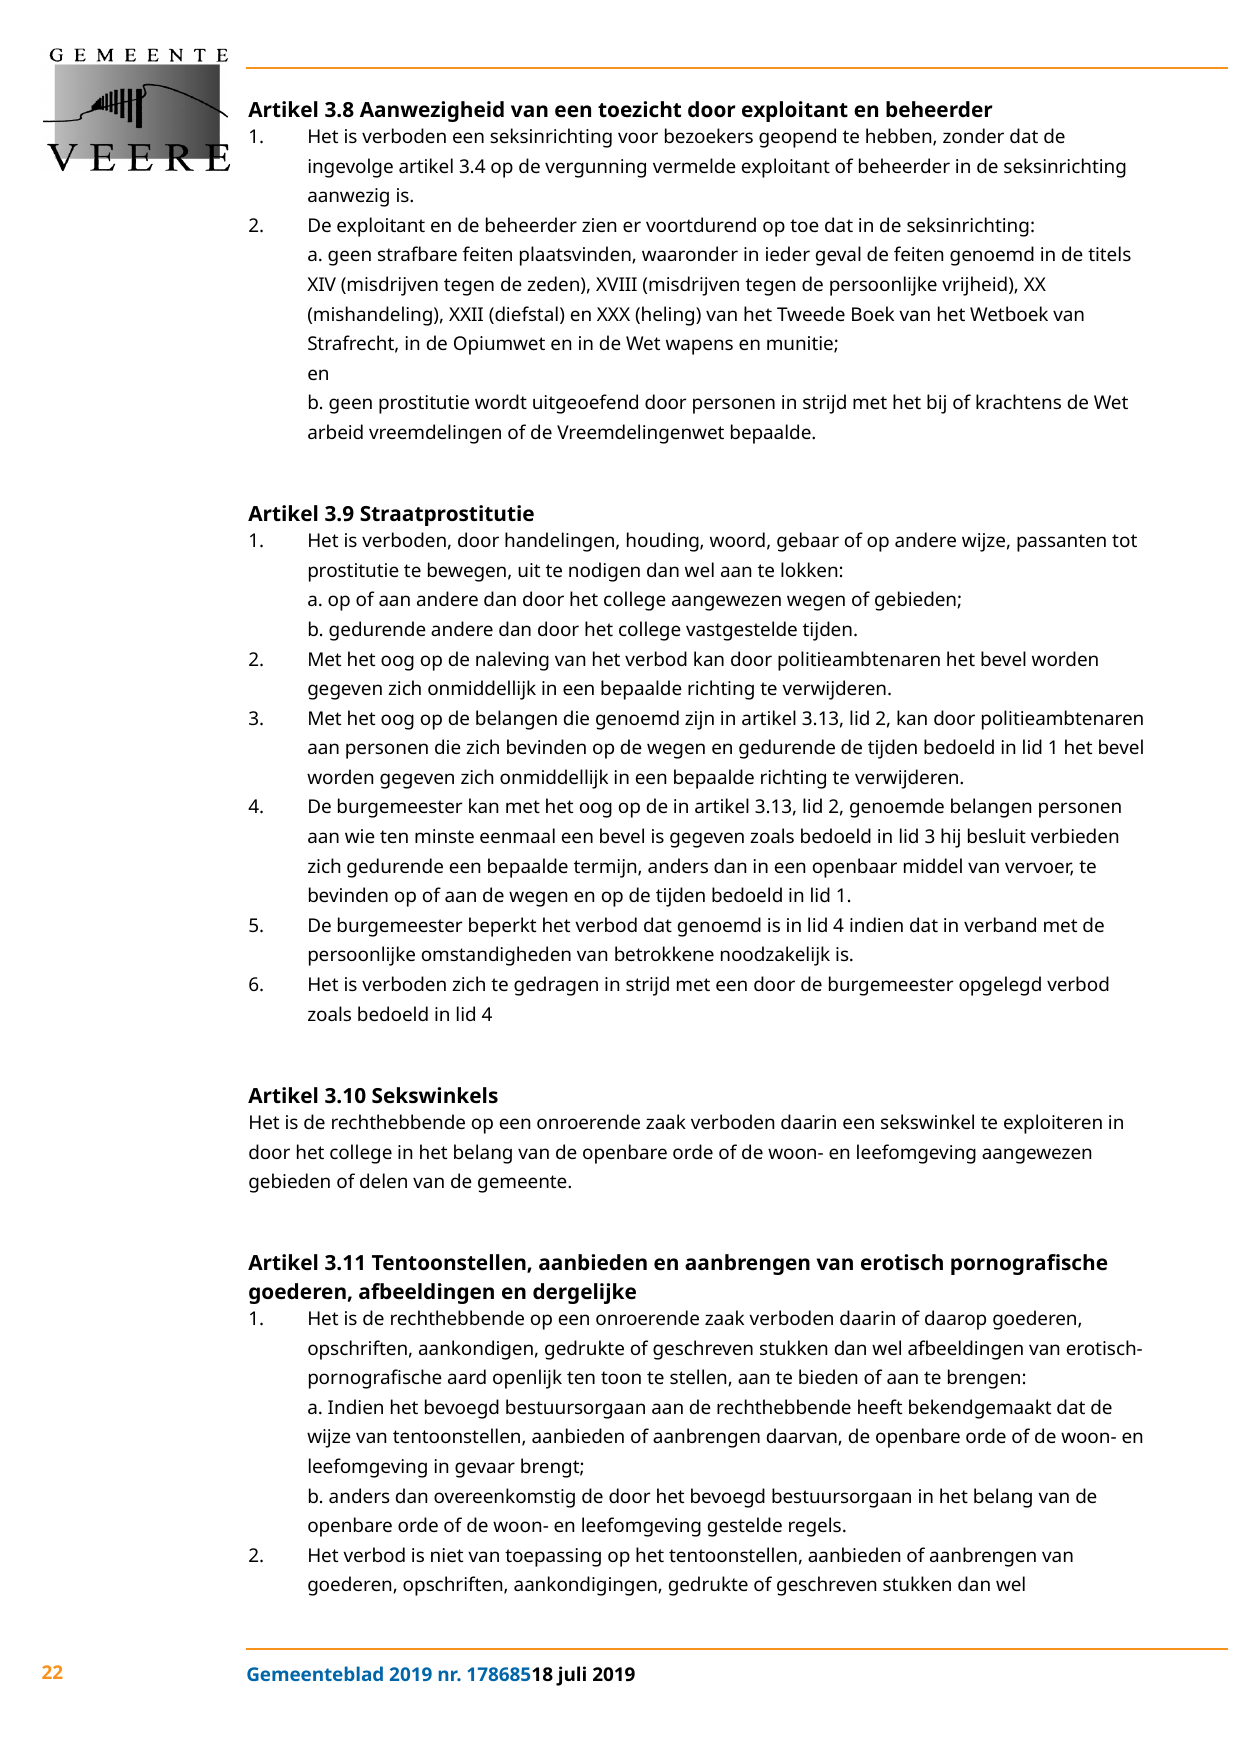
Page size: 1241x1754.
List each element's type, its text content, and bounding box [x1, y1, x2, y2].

list en [248, 360, 1152, 386]
list Het is verboden, door handelingen, houding, woord, gebaar of op andere wijze, passanten tot prostitutie te bewegen, uit te nodigen dan wel aan te lokken: [248, 527, 1152, 583]
list Het is verboden zich te gedragen in strijd met een door de burgemeester opgelegd verbod zoals bedoeld in lid 4 [248, 971, 1152, 1027]
list b. geen prostitutie wordt uitgeoefend door personen in strijd met het bij of krachtens de Wet arbeid vreemdelingen of de Vreemdelingenwet bepaalde. [248, 389, 1152, 445]
list a. op of aan andere dan door het college aangewezen wegen of gebieden; [248, 587, 1152, 612]
picture [41, 47, 231, 172]
list De burgemeester beperkt het verbod dat genoemd is in lid 4 indien dat in verband met de persoonlijke omstandigheden van betrokkene noodzakelijk is. [248, 912, 1152, 967]
list b. gedurende andere dan door het college vastgestelde tijden. [248, 616, 1152, 642]
list Het is verboden een seksinrichting voor bezoekers geopend te hebben, zonder dat de ingevolge artikel 3.4 op de vergunning vermelde exploitant of beheerder in de seksinrichting aanwezig is. [248, 123, 1152, 208]
text Artikel 3.9 Straatprostitutie [248, 499, 1152, 527]
list a. geen strafbare feiten plaatsvinden, waaronder in ieder geval de feiten genoemd in de titels XIV (misdrijven tegen de zeden), XVIII (misdrijven tegen de persoonlijke vrijheid), XX (mishandeling), XXII (diefstal) en XXX (heling) van het Tweede Boek van het Wetboek van Strafrecht, in de Opiumwet en in de Wet wapens en munitie; [248, 242, 1152, 356]
text Artikel 3.11 Tentoonstellen, aanbieden en aanbrengen van erotisch pornografische goederen, afbeeldingen en dergelijke [248, 1248, 1152, 1305]
list a. Indien het bevoegd bestuursorgaan aan de rechthebbende heeft bekendgemaakt dat de wijze van tentoonstellen, aanbieden of aanbrengen daarvan, de openbare orde of de woon- en leefomgeving in gevaar brengt; [248, 1394, 1152, 1479]
list De burgemeester kan met het oog op de in artikel 3.13, lid 2, genoemde belangen personen aan wie ten minste eenmaal een bevel is gegeven zoals bedoeld in lid 3 hij besluit verbieden zich gedurende een bepaalde termijn, anders dan in een openbaar middel van vervoer, te bevinden op of aan de wegen en op de tijden bedoeld in lid 1. [248, 794, 1152, 908]
list De exploitant en de beheerder zien er voortdurend op toe dat in de seksinrichting: [248, 212, 1152, 238]
list Het is de rechthebbende op een onroerende zaak verboden daarin of daarop goederen, opschriften, aankondigen, gedrukte of geschreven stukken dan wel afbeeldingen van erotisch- pornografische aard openlijk ten toon te stellen, aan te bieden of aan te brengen: [248, 1305, 1152, 1390]
text Artikel 3.10 Sekswinkels [248, 1081, 1152, 1109]
text Het is de rechthebbende op een onroerende zaak verboden daarin een sekswinkel te exploiteren in door het college in het belang van de openbare orde of de woon- en leefomgeving aangewezen gebieden of delen van de gemeente. [248, 1109, 1152, 1194]
list b. anders dan overeenkomstig de door het bevoegd bestuursorgaan in het belang van de openbare orde of de woon- en leefomgeving gestelde regels. [248, 1483, 1152, 1538]
list Met het oog op de naleving van het verbod kan door politieambtenaren het bevel worden gegeven zich onmiddellijk in een bepaalde richting te verwijderen. [248, 646, 1152, 701]
list Het verbod is niet van toepassing op het tentoonstellen, aanbieden of aanbrengen van goederen, opschriften, aankondigingen, gedrukte of geschreven stukken dan wel [248, 1542, 1152, 1597]
text Artikel 3.8 Aanwezigheid van een toezicht door exploitant en beheerder [248, 95, 1152, 123]
list Met het oog op de belangen die genoemd zijn in artikel 3.13, lid 2, kan door politieambtenaren aan personen die zich bevinden op de wegen en gedurende de tijden bedoeld in lid 1 het bevel worden gegeven zich onmiddellijk in een bepaalde richting te verwijderen. [248, 705, 1152, 790]
